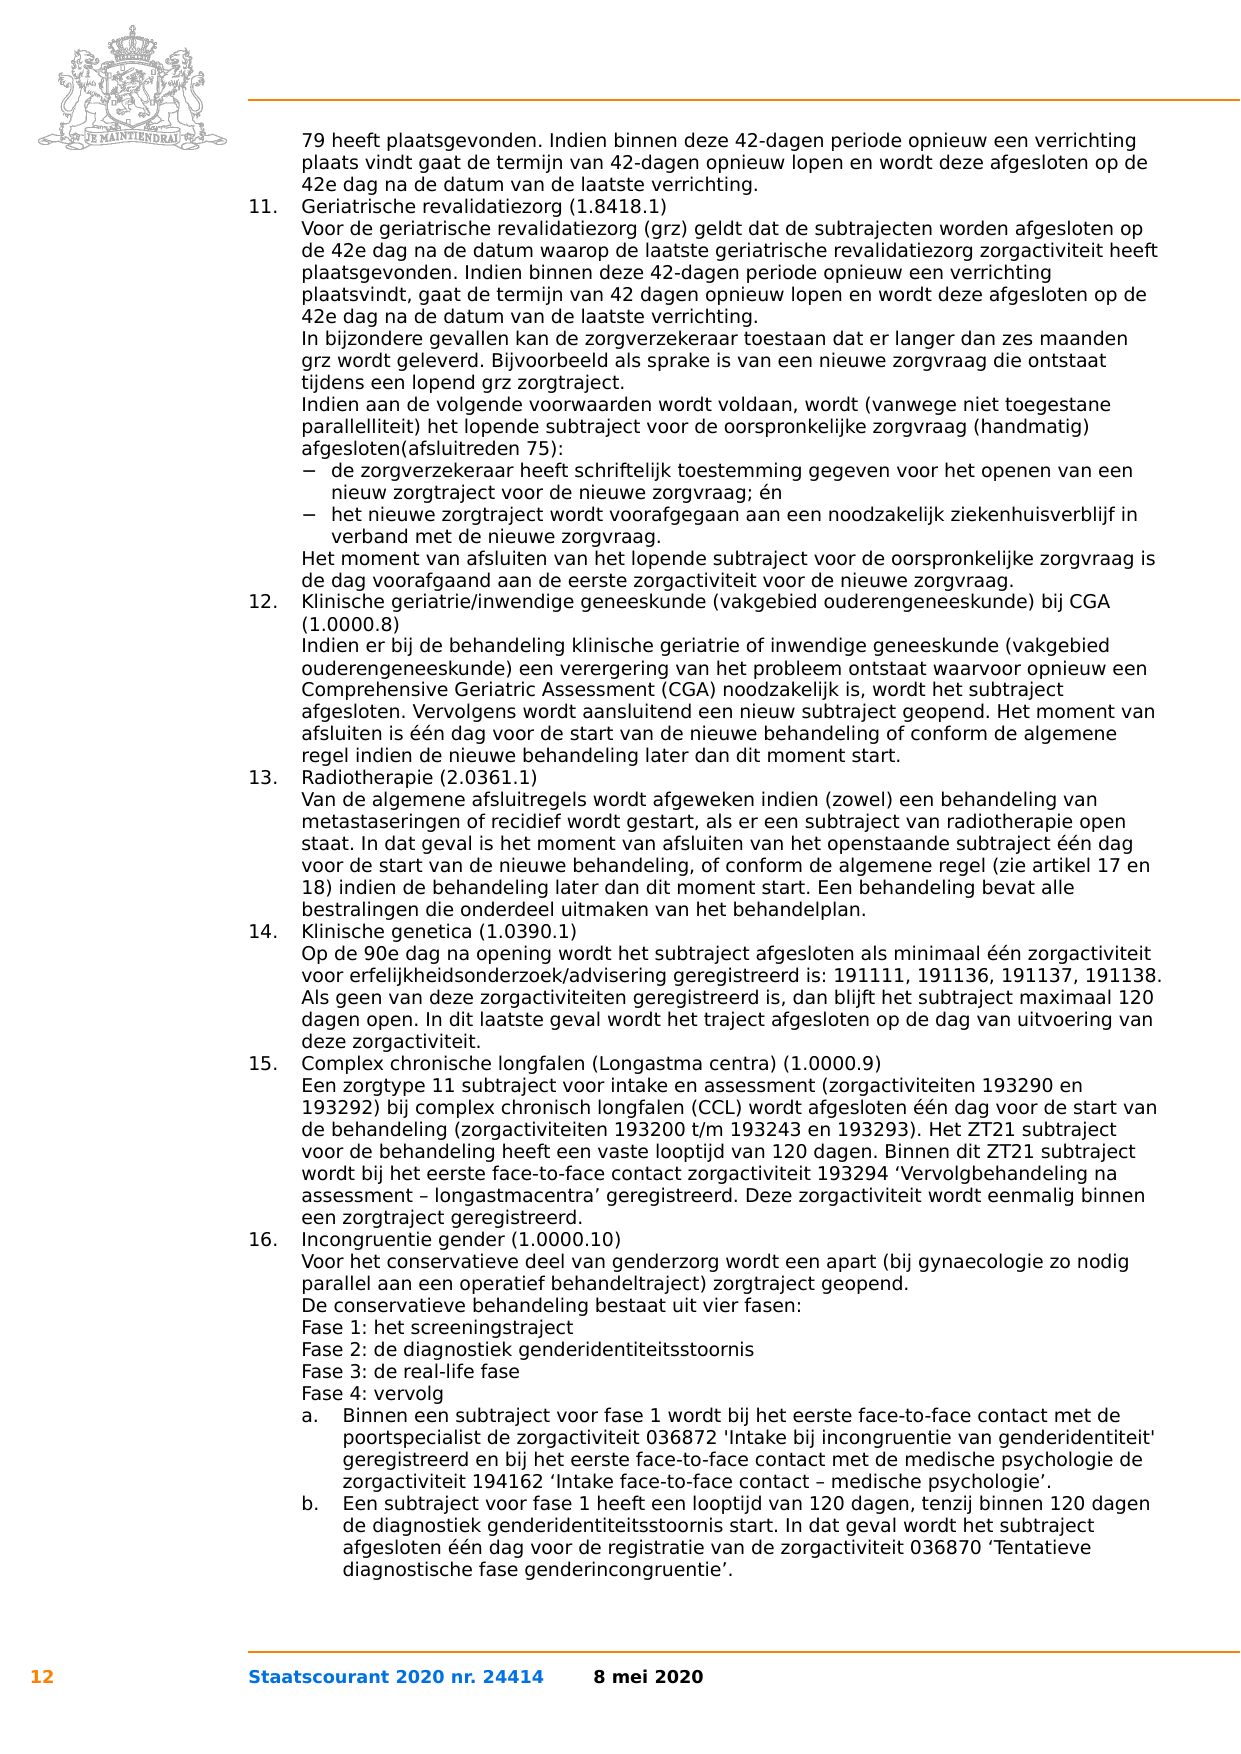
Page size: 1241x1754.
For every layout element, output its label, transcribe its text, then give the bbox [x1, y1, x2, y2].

text De conservatieve behandeling bestaat uit vier fasen: [301, 1295, 1163, 1317]
text Op de 90e dag na opening wordt het subtraject afgesloten als minimaal één zorgactiviteit voor erfelijkheidsonderzoek/advisering geregistreerd is: 191111, 191136, 191137, 191138. Als geen van deze zorgactiviteiten geregistreerd is, dan blijft het subtraject maximaal 120 dagen open. In dit laatste geval wordt het traject afgesloten op de dag van uitvoering van deze zorgactiviteit. [301, 943, 1163, 1053]
text Voor de geriatrische revalidatiezorg (grz) geldt dat de subtrajecten worden afgesloten op de 42e dag na de datum waarop de laatste geriatrische revalidatiezorg zorgactiviteit heeft plaatsgevonden. Indien binnen deze 42-dagen periode opnieuw een verrichting plaatsvindt, gaat de termijn van 42 dagen opnieuw lopen en wordt deze afgesloten op de 42e dag na de datum van de laatste verrichting. [301, 218, 1163, 328]
text Indien aan de volgende voorwaarden wordt voldaan, wordt (vanwege niet toegestane parallelliteit) het lopende subtraject voor de oorspronkelijke zorgvraag (handmatig) afgesloten(afsluitreden 75): [301, 394, 1163, 459]
text b. Een subtraject voor fase 1 heeft een looptijd van 120 dagen, tenzij binnen 120 dagen de diagnostiek genderidentiteitsstoornis start. In dat geval wordt het subtraject afgesloten één dag voor de registratie van de zorgactiviteit 036870 ‘Tentatieve diagnostische fase genderincongruentie’. [301, 1493, 1163, 1581]
text Indien er bij de behandeling klinische geriatrie of inwendige geneeskunde (vakgebied ouderengeneeskunde) een verergering van het probleem ontstaat waarvoor opnieuw een Comprehensive Geriatric Assessment (CGA) noodzakelijk is, wordt het subtraject afgesloten. Vervolgens wordt aansluitend een nieuw subtraject geopend. Het moment van afsluiten is één dag voor de start van de nieuwe behandeling of conform de algemene regel indien de nieuwe behandeling later dan dit moment start. [301, 635, 1163, 767]
text Fase 4: vervolg [301, 1383, 1163, 1405]
text Fase 1: het screeningstraject [301, 1317, 1163, 1339]
text 79 heeft plaatsgevonden. Indien binnen deze 42-dagen periode opnieuw een verrichting plaats vindt gaat de termijn van 42-dagen opnieuw lopen en wordt deze afgesloten op de 42e dag na de datum van de laatste verrichting. [301, 130, 1163, 196]
text Fase 3: de real-life fase [301, 1361, 1163, 1383]
text Van de algemene afsluitregels wordt afgeweken indien (zowel) een behandeling van metastaseringen of recidief wordt gestart, als er een subtraject van radiotherapie open staat. In dat geval is het moment van afsluiten van het openstaande subtraject één dag voor de start van de nieuwe behandeling, of conform de algemene regel (zie artikel 17 en 18) indien de behandeling later dan dit moment start. Een behandeling bevat alle bestralingen die onderdeel uitmaken van het behandelplan. [301, 789, 1163, 921]
text 14. Klinische genetica (1.0390.1) [248, 921, 1163, 943]
text − de zorgverzekeraar heeft schriftelijk toestemming gegeven voor het openen van een nieuw zorgtraject voor de nieuwe zorgvraag; én [301, 459, 1163, 503]
text Voor het conservatieve deel van genderzorg wordt een apart (bij gynaecologie zo nodig parallel aan een operatief behandeltraject) zorgtraject geopend. [301, 1251, 1163, 1295]
text 12. Klinische geriatrie/inwendige geneeskunde (vakgebied ouderengeneeskunde) bij CGA (1.0000.8) [248, 591, 1163, 635]
picture [38, 25, 227, 150]
text Een zorgtype 11 subtraject voor intake en assessment (zorgactiviteiten 193290 en 193292) bij complex chronisch longfalen (CCL) wordt afgesloten één dag voor de start van de behandeling (zorgactiviteiten 193200 t/m 193243 en 193293). Het ZT21 subtraject voor de behandeling heeft een vaste looptijd van 120 dagen. Binnen dit ZT21 subtraject wordt bij het eerste face-to-face contact zorgactiviteit 193294 ‘Vervolgbehandeling na assessment – longastmacentra’ geregistreerd. Deze zorgactiviteit wordt eenmalig binnen een zorgtraject geregistreerd. [301, 1075, 1163, 1229]
text In bijzondere gevallen kan de zorgverzekeraar toestaan dat er langer dan zes maanden grz wordt geleverd. Bijvoorbeeld als sprake is van een nieuwe zorgvraag die ontstaat tijdens een lopend grz zorgtraject. [301, 328, 1163, 394]
text 16. Incongruentie gender (1.0000.10) [248, 1229, 1163, 1251]
text − het nieuwe zorgtraject wordt voorafgegaan aan een noodzakelijk ziekenhuisverblijf in verband met de nieuwe zorgvraag. [301, 503, 1163, 547]
text Fase 2: de diagnostiek genderidentiteitsstoornis [301, 1339, 1163, 1361]
text Het moment van afsluiten van het lopende subtraject voor de oorspronkelijke zorgvraag is de dag voorafgaand aan de eerste zorgactiviteit voor de nieuwe zorgvraag. [301, 547, 1163, 591]
text 13. Radiotherapie (2.0361.1) [248, 767, 1163, 789]
text 15. Complex chronische longfalen (Longastma centra) (1.0000.9) [248, 1053, 1163, 1075]
text 11. Geriatrische revalidatiezorg (1.8418.1) [248, 196, 1163, 218]
text a. Binnen een subtraject voor fase 1 wordt bij het eerste face-to-face contact met de poortspecialist de zorgactiviteit 036872 'Intake bij incongruentie van genderidentiteit' geregistreerd en bij het eerste face-to-face contact met de medische psychologie de zorgactiviteit 194162 ‘Intake face-to-face contact – medische psychologie’. [301, 1405, 1163, 1493]
